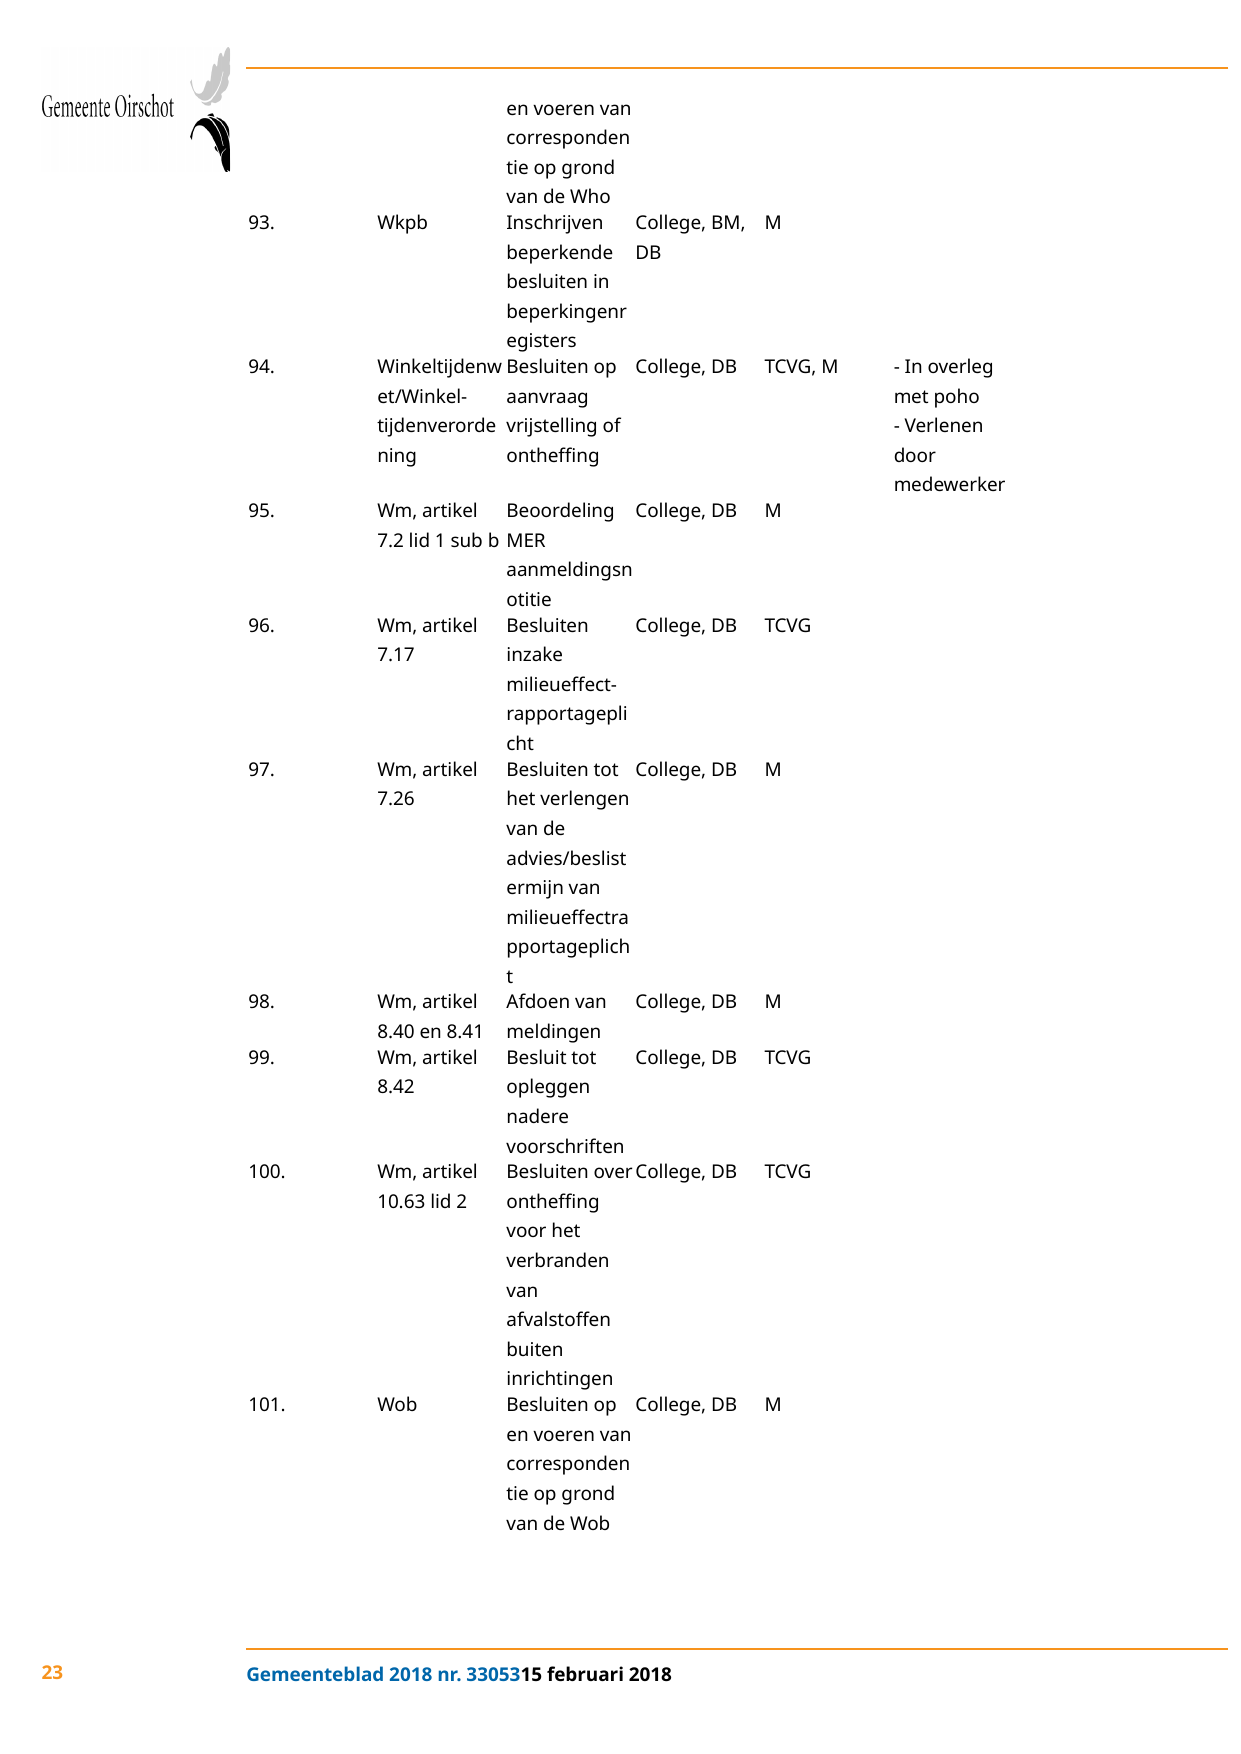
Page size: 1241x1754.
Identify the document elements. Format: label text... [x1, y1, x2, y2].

table_cell [894, 1159, 1022, 1391]
table_cell [764, 95, 893, 209]
table_cell [248, 756, 377, 989]
table_cell M [764, 756, 893, 989]
table_cell Wm, artikel 7.26 [377, 756, 506, 989]
table_cell College, DB [635, 1044, 764, 1158]
table_cell TCVG, M [764, 353, 893, 497]
table_cell Besluiten tot het verlengen van de advies/beslistermijn van milieueffectrapportageplicht [506, 756, 635, 989]
table_cell M [764, 1391, 893, 1535]
table_cell M [764, 498, 893, 612]
table_cell [894, 989, 1022, 1044]
table_cell [248, 353, 377, 497]
table_cell TCVG [764, 1044, 893, 1158]
table_cell [894, 1044, 1022, 1158]
table_cell Besluiten inzake milieueffect-rapportageplicht [506, 612, 635, 756]
table_cell Beoordeling MER aanmeldingsnotitie [506, 498, 635, 612]
table_cell TCVG [764, 1159, 893, 1391]
table_cell Wm, artikel 8.40 en 8.41 [377, 989, 506, 1044]
table_cell [894, 209, 1022, 353]
table_cell College, DB [635, 989, 764, 1044]
table_cell Wob [377, 1391, 506, 1535]
table_cell [248, 1159, 377, 1391]
table_cell [248, 95, 377, 209]
table_cell College, DB [635, 353, 764, 497]
table_cell en voeren van correspondentie op grond van de Who [506, 95, 635, 209]
table_cell Besluit tot opleggen nadere voorschriften [506, 1044, 635, 1158]
table_cell College, DB [635, 1159, 764, 1391]
table_cell College, DB [635, 498, 764, 612]
table_cell [377, 95, 506, 209]
table_cell Besluiten op en voeren van correspondentie op grond van de Wob [506, 1391, 635, 1535]
table_cell Afdoen van meldingen [506, 989, 635, 1044]
table_cell - In overleg met poho - Verlenen door medewerker [894, 353, 1022, 497]
table_cell [894, 498, 1022, 612]
table_cell Wkpb [377, 209, 506, 353]
table_cell Inschrijven beperkende besluiten in beperkingenregisters [506, 209, 635, 353]
table_cell [894, 612, 1022, 756]
table_cell [248, 612, 377, 756]
table_cell [248, 989, 377, 1044]
table_cell [894, 95, 1022, 209]
table_cell Winkeltijdenwet/Winkel-tijdenverordening [377, 353, 506, 497]
table_cell College, DB [635, 612, 764, 756]
table_cell [635, 95, 764, 209]
picture [41, 47, 231, 172]
table_cell TCVG [764, 612, 893, 756]
table_cell [248, 209, 377, 353]
table_cell M [764, 209, 893, 353]
table_cell Wm, artikel 7.2 lid 1 sub b [377, 498, 506, 612]
table_cell [248, 498, 377, 612]
table_cell College, DB [635, 756, 764, 989]
table_cell College, BM, DB [635, 209, 764, 353]
table_cell Wm, artikel 10.63 lid 2 [377, 1159, 506, 1391]
table_cell Besluiten op aanvraag vrijstelling of ontheffing [506, 353, 635, 497]
table_cell [248, 1391, 377, 1535]
table_cell [894, 756, 1022, 989]
table_cell [248, 1044, 377, 1158]
table_cell Wm, artikel 8.42 [377, 1044, 506, 1158]
table_cell Wm, artikel 7.17 [377, 612, 506, 756]
table_cell College, DB [635, 1391, 764, 1535]
table_cell [894, 1391, 1022, 1535]
table_cell M [764, 989, 893, 1044]
table_cell Besluiten over ontheffing voor het verbranden van afvalstoffen buiten inrichtingen [506, 1159, 635, 1391]
